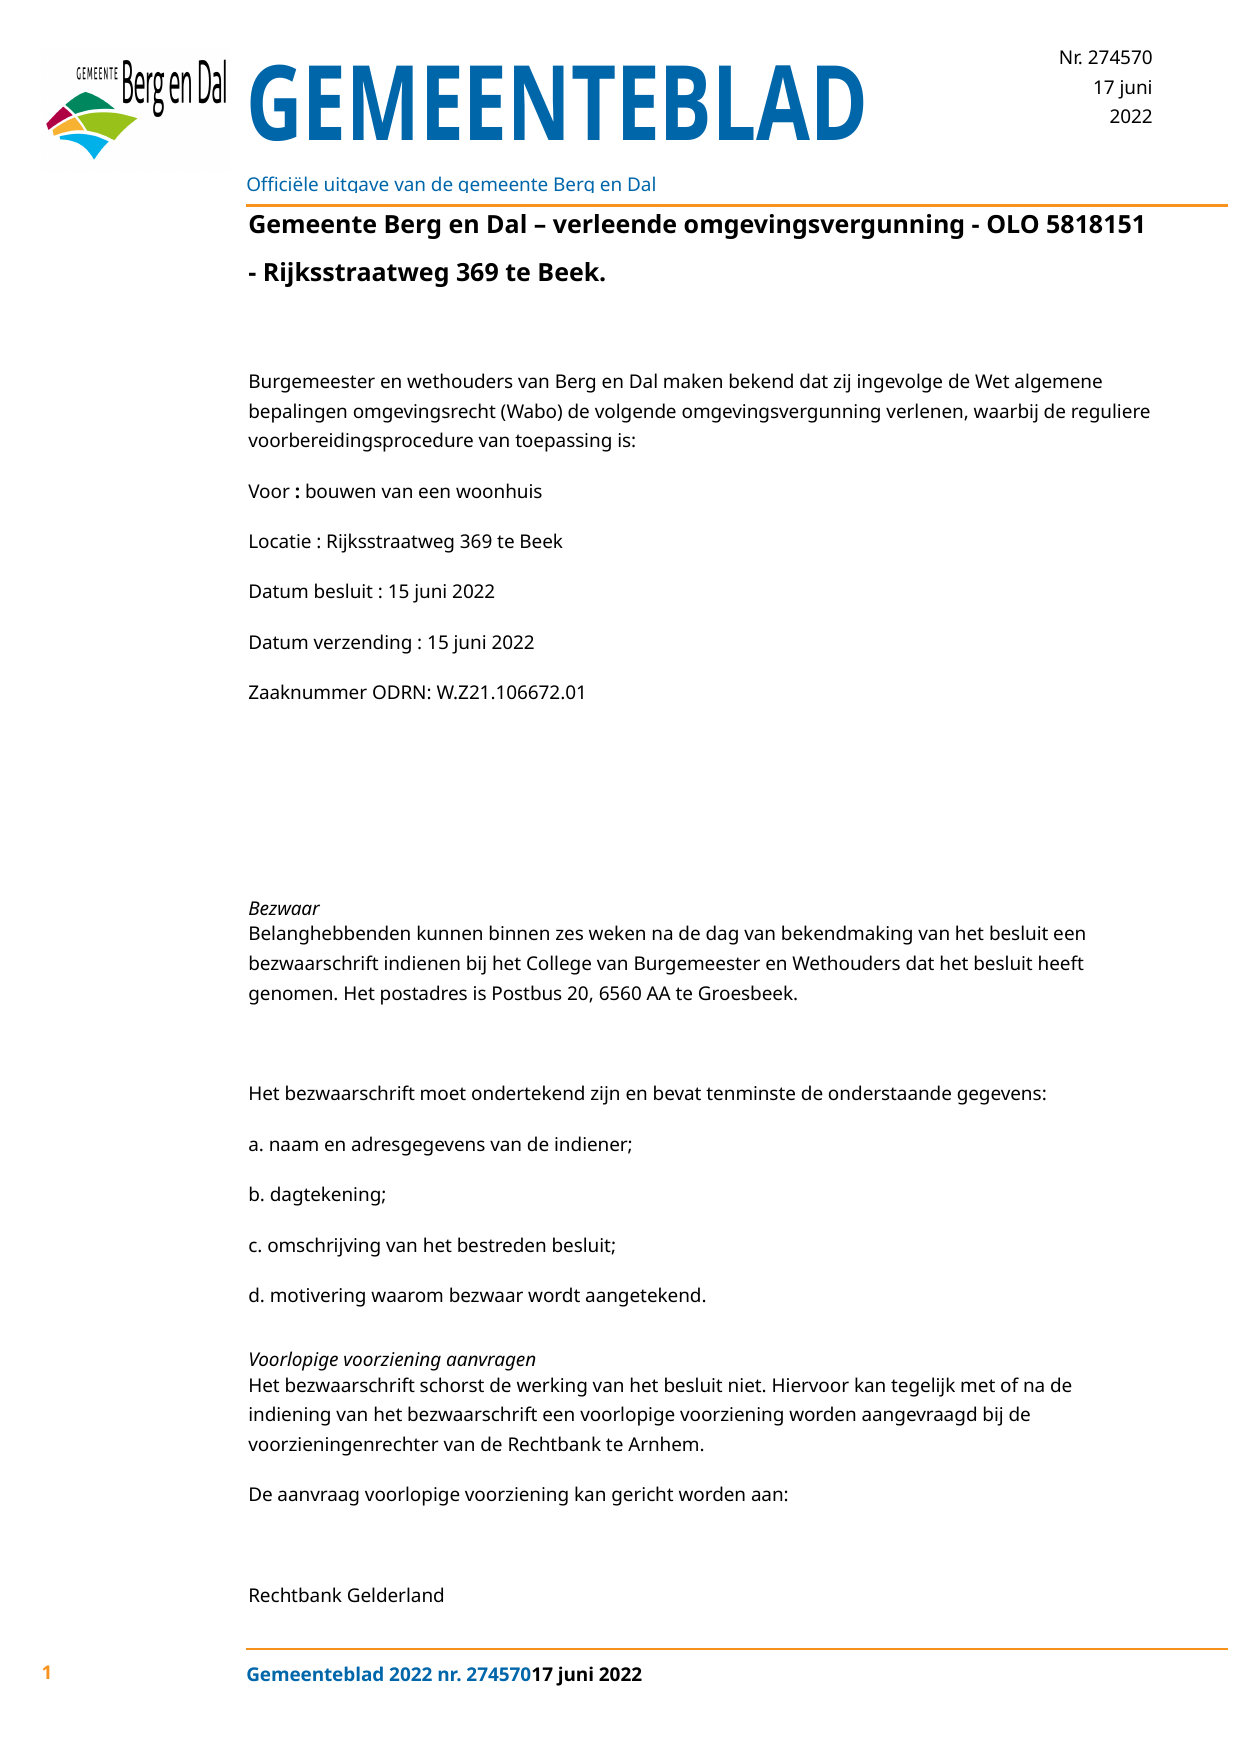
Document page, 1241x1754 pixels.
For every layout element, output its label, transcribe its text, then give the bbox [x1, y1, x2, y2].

text Het bezwaarschrift moet ondertekend zijn en bevat tenminste de onderstaande gegevens: [248, 1081, 1152, 1106]
text Datum besluit : 15 juni 2022 [248, 579, 1152, 604]
text Rechtbank Gelderland [248, 1582, 1152, 1608]
text Burgemeester en wethouders van Berg en Dal maken bekend dat zij ingevolge de Wet algemene bepalingen omgevingsrecht (Wabo) de volgende omgevingsvergunning verlenen, waarbij de reguliere voorbereidingsprocedure van toepassing is: [248, 368, 1152, 453]
text Bezwaar [248, 895, 1152, 921]
text Voorlopige voorziening aanvragen [248, 1346, 1152, 1372]
text c. omschrijving van het bestreden besluit; [248, 1232, 1152, 1257]
text Het bezwaarschrift schorst de werking van het besluit niet. Hiervoor kan tegelijk met of na de indiening van het bezwaarschrift een voorlopige voorziening worden aangevraagd bij de voorzieningenrechter van de Rechtbank te Arnhem. [248, 1372, 1152, 1457]
text Zaaknummer ODRN: W.Z21.106672.01 [248, 679, 1152, 705]
text b. dagtekening; [248, 1181, 1152, 1207]
text Datum verzending : 15 juni 2022 [248, 629, 1152, 655]
text Voor : bouwen van een woonhuis [248, 478, 1152, 504]
text Gemeente Berg en Dal – verleende omgevingsvergunning - OLO 5818151 - Rijksstraatweg 369 te Beek. [248, 207, 1152, 288]
picture [41, 47, 231, 172]
text Belanghebbenden kunnen binnen zes weken na de dag van bekendmaking van het besluit een bezwaarschrift indienen bij het College van Burgemeester en Wethouders dat het besluit heeft genomen. Het postadres is Postbus 20, 6560 AA te Groesbeek. [248, 921, 1152, 1005]
text De aanvraag voorlopige voorziening kan gericht worden aan: [248, 1481, 1152, 1507]
text d. motivering waarom bezwaar wordt aangetekend. [248, 1282, 1152, 1308]
text a. naam en adresgegevens van de indiener; [248, 1131, 1152, 1157]
text Locatie : Rijksstraatweg 369 te Beek [248, 528, 1152, 554]
